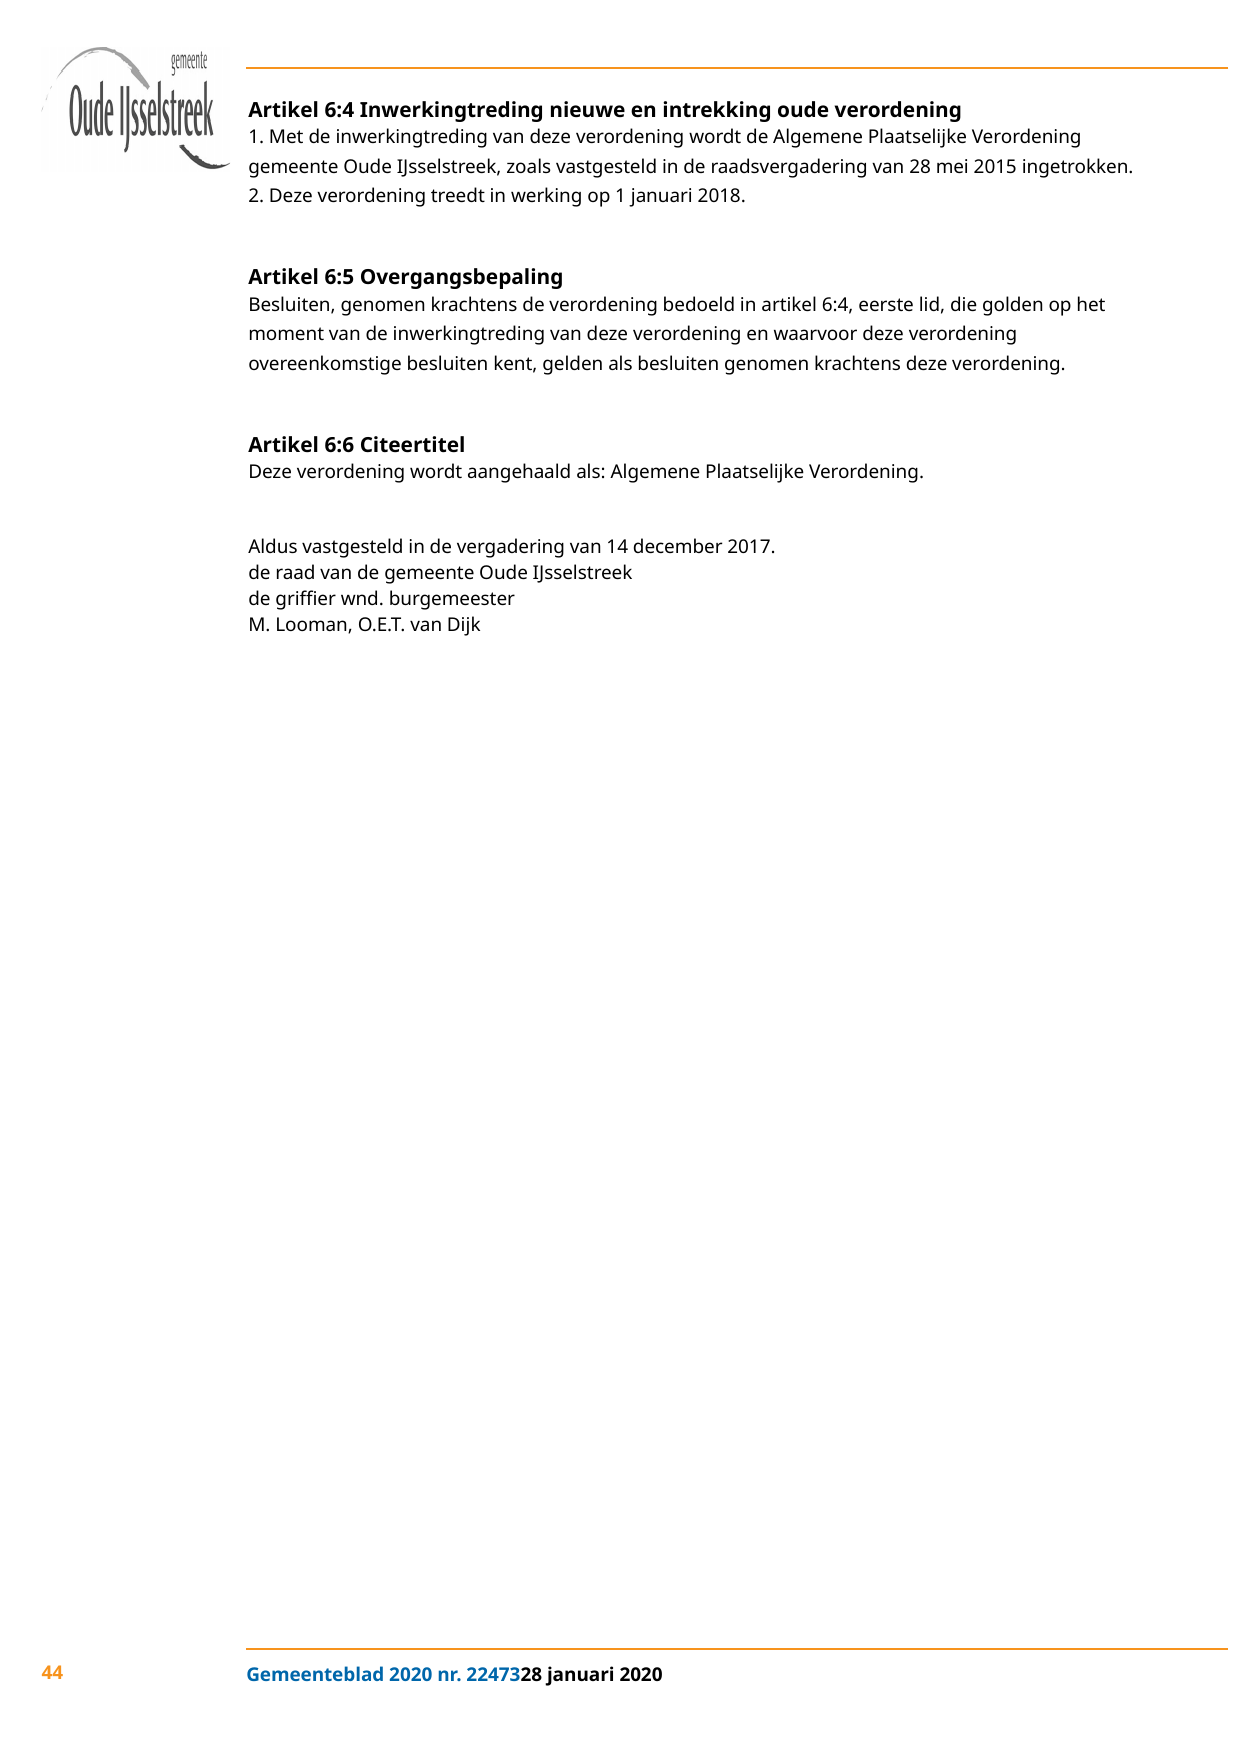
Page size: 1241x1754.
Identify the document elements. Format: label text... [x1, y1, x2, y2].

text de raad van de gemeente Oude IJsselstreek [248, 559, 1152, 585]
text Besluiten, genomen krachtens de verordening bedoeld in artikel 6:4, eerste lid, die golden op het moment van de inwerkingtreding van deze verordening en waarvoor deze verordening overeenkomstige besluiten kent, gelden als besluiten genomen krachtens deze verordening. [248, 291, 1152, 376]
text 2. Deze verordening treedt in werking op 1 januari 2018. [248, 182, 1152, 208]
text de griffier wnd. burgemeester [248, 585, 1152, 611]
text Aldus vastgesteld in de vergadering van 14 december 2017. [248, 534, 1152, 559]
text Artikel 6:6 Citeertitel [248, 430, 1152, 458]
text Artikel 6:5 Overgangsbepaling [248, 262, 1152, 291]
text 1. Met de inwerkingtreding van deze verordening wordt de Algemene Plaatselijke Verordening gemeente Oude IJsselstreek, zoals vastgesteld in de raadsvergadering van 28 mei 2015 ingetrokken. [248, 123, 1152, 178]
text Artikel 6:4 Inwerkingtreding nieuwe en intrekking oude verordening [248, 95, 1152, 123]
text M. Looman, O.E.T. van Dijk [248, 611, 1152, 637]
text Deze verordening wordt aangehaald als: Algemene Plaatselijke Verordening. [248, 458, 1152, 484]
picture [41, 47, 231, 172]
